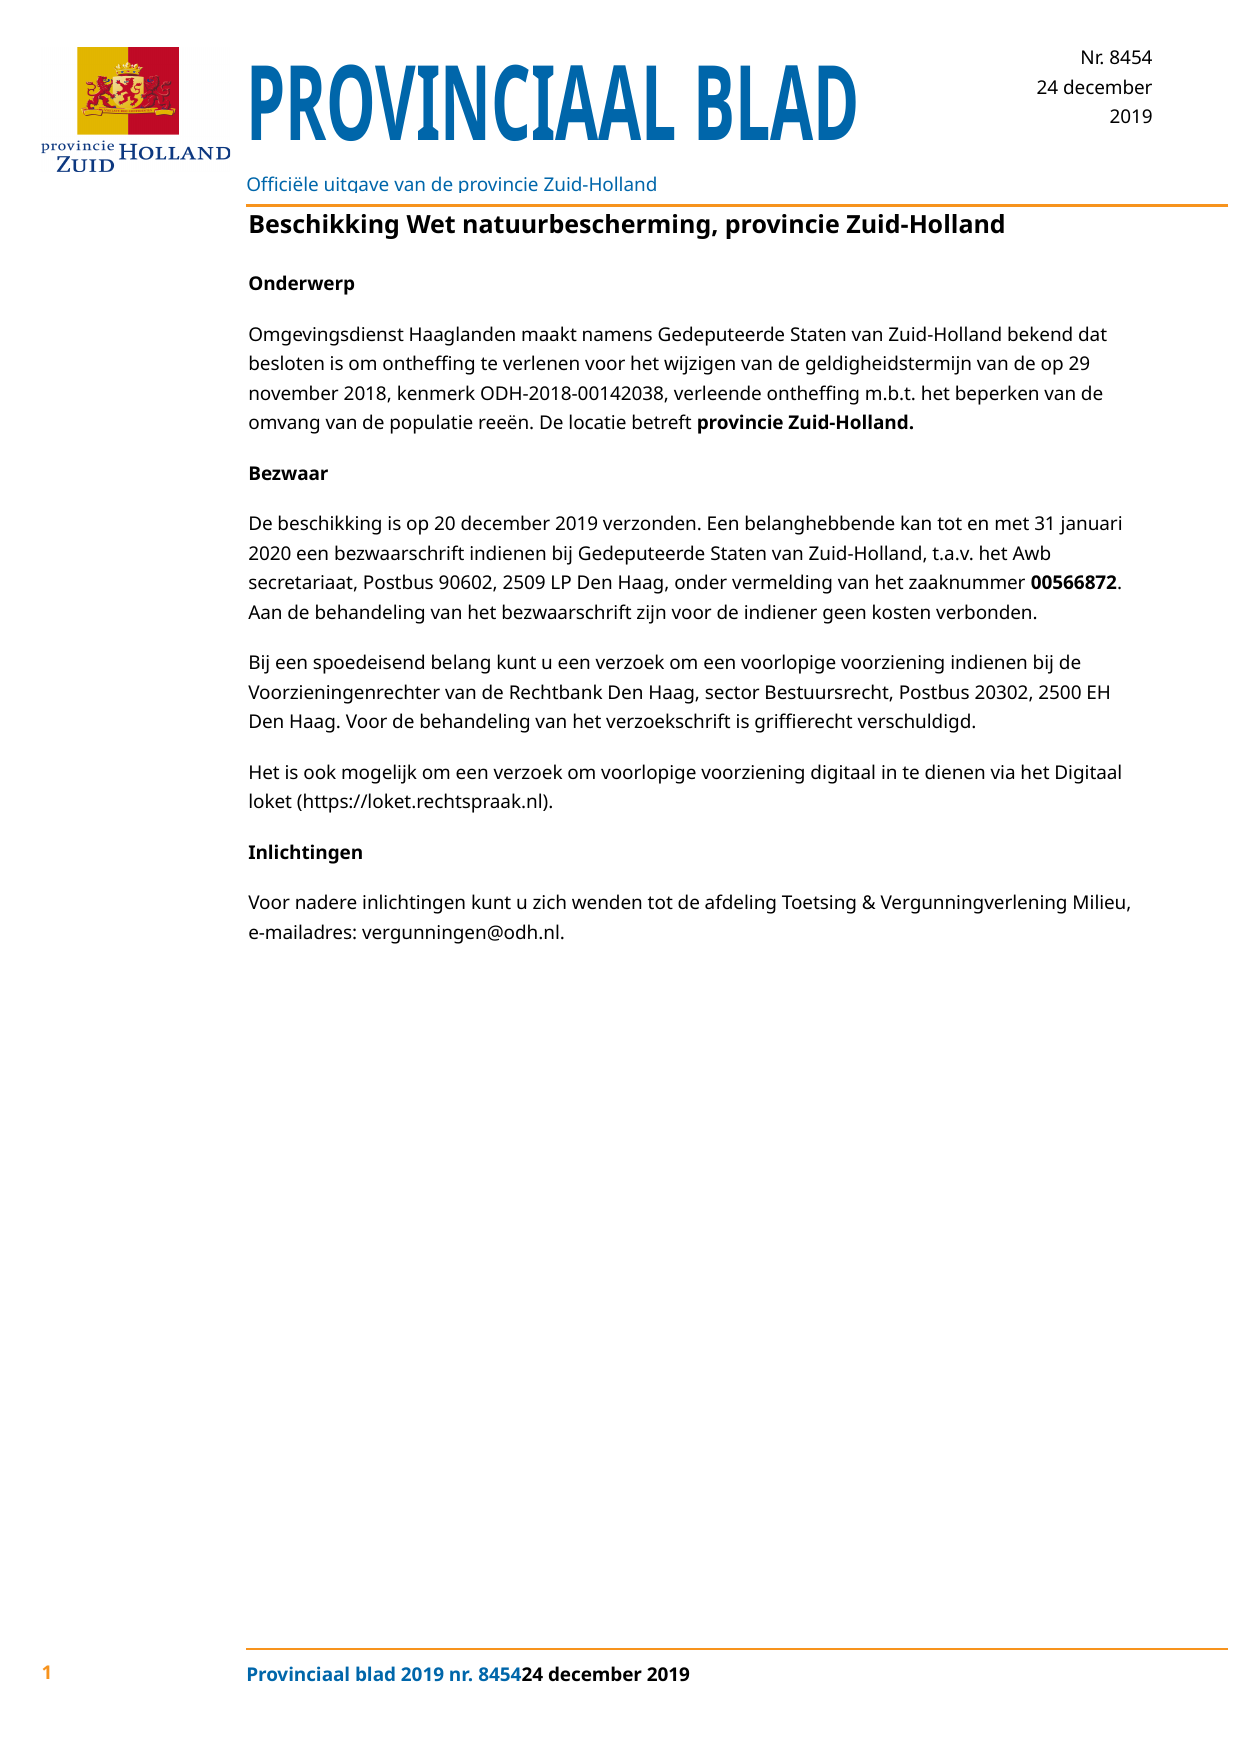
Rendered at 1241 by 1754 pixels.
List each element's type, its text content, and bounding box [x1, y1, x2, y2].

text Bezwaar [248, 460, 1152, 486]
text De beschikking is op 20 december 2019 verzonden. Een belanghebbende kan tot en met 31 januari 2020 een bezwaarschrift indienen bij Gedeputeerde Staten van Zuid-Holland, t.a.v. het Awb secretariaat, Postbus 90602, 2509 LP Den Haag, onder vermelding van het zaaknummer 00566872. Aan de behandeling van het bezwaarschrift zijn voor de indiener geen kosten verbonden. [248, 510, 1152, 625]
text Omgevingsdienst Haaglanden maakt namens Gedeputeerde Staten van Zuid-Holland bekend dat besloten is om ontheffing te verlenen voor het wijzigen van de geldigheidstermijn van de op 29 november 2018, kenmerk ODH-2018-00142038, verleende ontheffing m.b.t. het beperken van de omvang van de populatie reeën. De locatie betreft provincie Zuid-Holland. [248, 321, 1152, 435]
text Voor nadere inlichtingen kunt u zich wenden tot de afdeling Toetsing & Vergunningverlening Milieu, e-mailadres: vergunningen@odh.nl. [248, 889, 1152, 945]
text Inlichtingen [248, 839, 1152, 865]
text Beschikking Wet natuurbescherming, provincie Zuid-Holland [248, 207, 1152, 241]
text Onderwerp [248, 270, 1152, 296]
text Het is ook mogelijk om een verzoek om voorlopige voorziening digitaal in te dienen via het Digitaal loket (https://loket.rechtspraak.nl). [248, 759, 1152, 814]
picture [41, 47, 231, 172]
text Bij een spoedeisend belang kunt u een verzoek om een voorlopige voorziening indienen bij de Voorzieningenrechter van de Rechtbank Den Haag, sector Bestuursrecht, Postbus 20302, 2500 EH Den Haag. Voor de behandeling van het verzoekschrift is griffierecht verschuldigd. [248, 649, 1152, 734]
